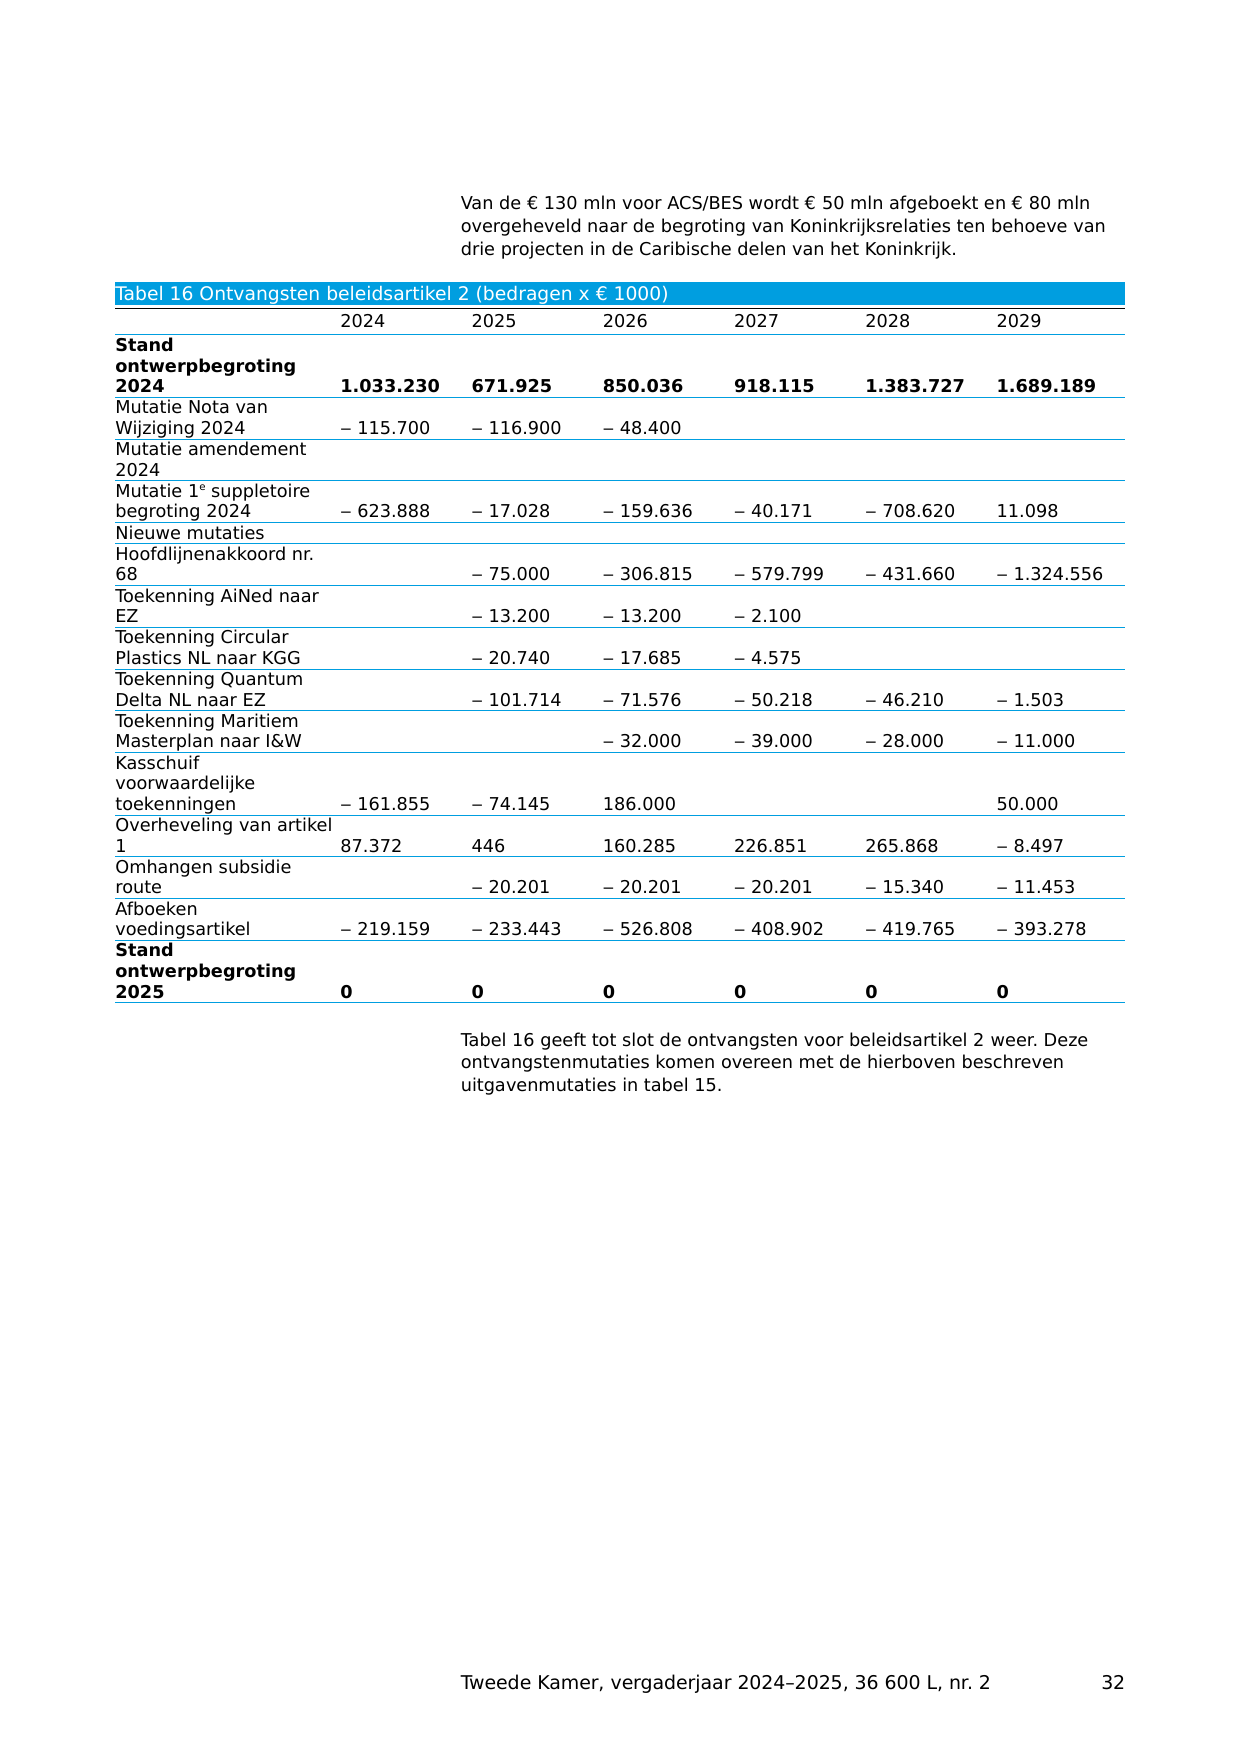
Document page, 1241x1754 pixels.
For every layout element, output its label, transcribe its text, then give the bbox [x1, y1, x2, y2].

table_cell ‒ 20.201 [469, 857, 600, 898]
table_cell ‒ 306.815 [600, 544, 731, 585]
table_cell ‒ 11.000 [994, 711, 1125, 752]
table_cell Stand ontwerpbegroting 2024 [115, 335, 337, 397]
table_cell [469, 711, 600, 752]
table_cell Hoofdlijnenakkoord nr. 68 [115, 544, 337, 585]
table_cell ‒ 32.000 [600, 711, 731, 752]
table_cell ‒ 1.324.556 [994, 544, 1125, 585]
table_cell Toekenning Quantum Delta NL naar EZ [115, 670, 337, 710]
table_cell [337, 440, 468, 480]
table_cell ‒ 28.000 [862, 711, 993, 752]
table_cell [469, 523, 600, 543]
table_cell 2029 [994, 309, 1125, 334]
table_cell ‒ 2.100 [731, 586, 862, 627]
table_cell Toekenning Circular Plastics NL naar KGG [115, 628, 337, 668]
table_cell ‒ 408.902 [731, 899, 862, 940]
table_cell [862, 398, 993, 438]
table_cell ‒ 219.159 [337, 899, 468, 940]
table_cell ‒ 48.400 [600, 398, 731, 438]
table_cell ‒ 526.808 [600, 899, 731, 940]
table_cell ‒ 17.685 [600, 628, 731, 668]
text Tabel 16 geeft tot slot de ontvangsten voor beleidsartikel 2 weer. Deze ontvangstenmutaties komen overeen met de hierboven beschreven uitgavenmutaties in tabel 15. [461, 1028, 1125, 1096]
table_cell [994, 440, 1125, 480]
table_cell ‒ 8.497 [994, 816, 1125, 856]
table_cell [469, 440, 600, 480]
table_cell [337, 523, 468, 543]
table_cell [337, 628, 468, 668]
table_cell Overheveling van artikel 1 [115, 816, 337, 856]
table_cell Kasschuif voorwaardelijke toekenningen [115, 753, 337, 814]
table_cell 11.098 [994, 481, 1125, 522]
table_cell Stand ontwerpbegroting 2025 [115, 941, 337, 1002]
table_cell 186.000 [600, 753, 731, 814]
table_cell [731, 440, 862, 480]
table_cell [337, 857, 468, 898]
table_cell 446 [469, 816, 600, 856]
table_cell ‒ 4.575 [731, 628, 862, 668]
table_cell [862, 586, 993, 627]
table_cell ‒ 20.201 [731, 857, 862, 898]
table_cell Afboeken voedingsartikel [115, 899, 337, 940]
table_cell Mutatie Nota van Wijziging 2024 [115, 398, 337, 438]
table_cell Toekenning Maritiem Masterplan naar I&W [115, 711, 337, 752]
table_cell 0 [600, 941, 731, 1002]
table_cell 2028 [862, 309, 993, 334]
table_cell 850.036 [600, 335, 731, 397]
table_cell 160.285 [600, 816, 731, 856]
table_cell 0 [731, 941, 862, 1002]
table_cell ‒ 15.340 [862, 857, 993, 898]
table_cell ‒ 75.000 [469, 544, 600, 585]
table_cell Mutatie 1e suppletoire begroting 2024 [115, 481, 337, 522]
table_cell [862, 753, 993, 814]
table_cell 0 [469, 941, 600, 1002]
table_cell [862, 523, 993, 543]
table_cell 1.689.189 [994, 335, 1125, 397]
table_cell 2027 [731, 309, 862, 334]
table_cell 50.000 [994, 753, 1125, 814]
table_cell ‒ 161.855 [337, 753, 468, 814]
table_cell [600, 440, 731, 480]
table_cell 0 [994, 941, 1125, 1002]
table_cell 1.033.230 [337, 335, 468, 397]
table_cell Omhangen subsidie route [115, 857, 337, 898]
table_cell [862, 628, 993, 668]
table_cell ‒ 71.576 [600, 670, 731, 710]
table_cell ‒ 115.700 [337, 398, 468, 438]
table_cell 0 [862, 941, 993, 1002]
table_cell ‒ 623.888 [337, 481, 468, 522]
table_cell [994, 628, 1125, 668]
table_cell Toekenning AiNed naar EZ [115, 586, 337, 627]
table_cell Nieuwe mutaties [115, 523, 337, 543]
table_cell [600, 523, 731, 543]
table_cell [731, 753, 862, 814]
table_cell [994, 523, 1125, 543]
table_cell ‒ 11.453 [994, 857, 1125, 898]
table_cell ‒ 17.028 [469, 481, 600, 522]
table_cell ‒ 20.740 [469, 628, 600, 668]
table_cell ‒ 39.000 [731, 711, 862, 752]
table_cell Mutatie amendement 2024 [115, 440, 337, 480]
table_cell 2024 [337, 309, 468, 334]
table_cell 0 [337, 941, 468, 1002]
table_cell ‒ 13.200 [600, 586, 731, 627]
table_cell [337, 670, 468, 710]
table_cell ‒ 159.636 [600, 481, 731, 522]
table_cell ‒ 708.620 [862, 481, 993, 522]
table_cell [731, 523, 862, 543]
table_cell [994, 398, 1125, 438]
table_cell ‒ 579.799 [731, 544, 862, 585]
table_cell ‒ 116.900 [469, 398, 600, 438]
table_cell 1.383.727 [862, 335, 993, 397]
table_cell ‒ 431.660 [862, 544, 993, 585]
table_cell ‒ 20.201 [600, 857, 731, 898]
table_cell ‒ 46.210 [862, 670, 993, 710]
table_cell ‒ 40.171 [731, 481, 862, 522]
table_cell 918.115 [731, 335, 862, 397]
table_cell 226.851 [731, 816, 862, 856]
table_cell [994, 586, 1125, 627]
table_cell 87.372 [337, 816, 468, 856]
text Van de € 130 mln voor ACS/BES wordt € 50 mln afgeboekt en € 80 mln overgeheveld naar de begroting van Koninkrijksrelaties ten behoeve van drie projecten in de Caribische delen van het Koninkrijk. [461, 191, 1125, 259]
table_cell [115, 309, 337, 334]
table_cell ‒ 50.218 [731, 670, 862, 710]
table_cell ‒ 1.503 [994, 670, 1125, 710]
table_cell ‒ 419.765 [862, 899, 993, 940]
table_cell ‒ 233.443 [469, 899, 600, 940]
table_cell ‒ 74.145 [469, 753, 600, 814]
table_cell 265.868 [862, 816, 993, 856]
table_cell [337, 544, 468, 585]
table_cell ‒ 393.278 [994, 899, 1125, 940]
table_cell 2026 [600, 309, 731, 334]
table_cell ‒ 101.714 [469, 670, 600, 710]
table_cell [337, 711, 468, 752]
table_cell [731, 398, 862, 438]
table_cell ‒ 13.200 [469, 586, 600, 627]
table_cell 2025 [469, 309, 600, 334]
table_cell 671.925 [469, 335, 600, 397]
table_cell [862, 440, 993, 480]
table_cell [337, 586, 468, 627]
